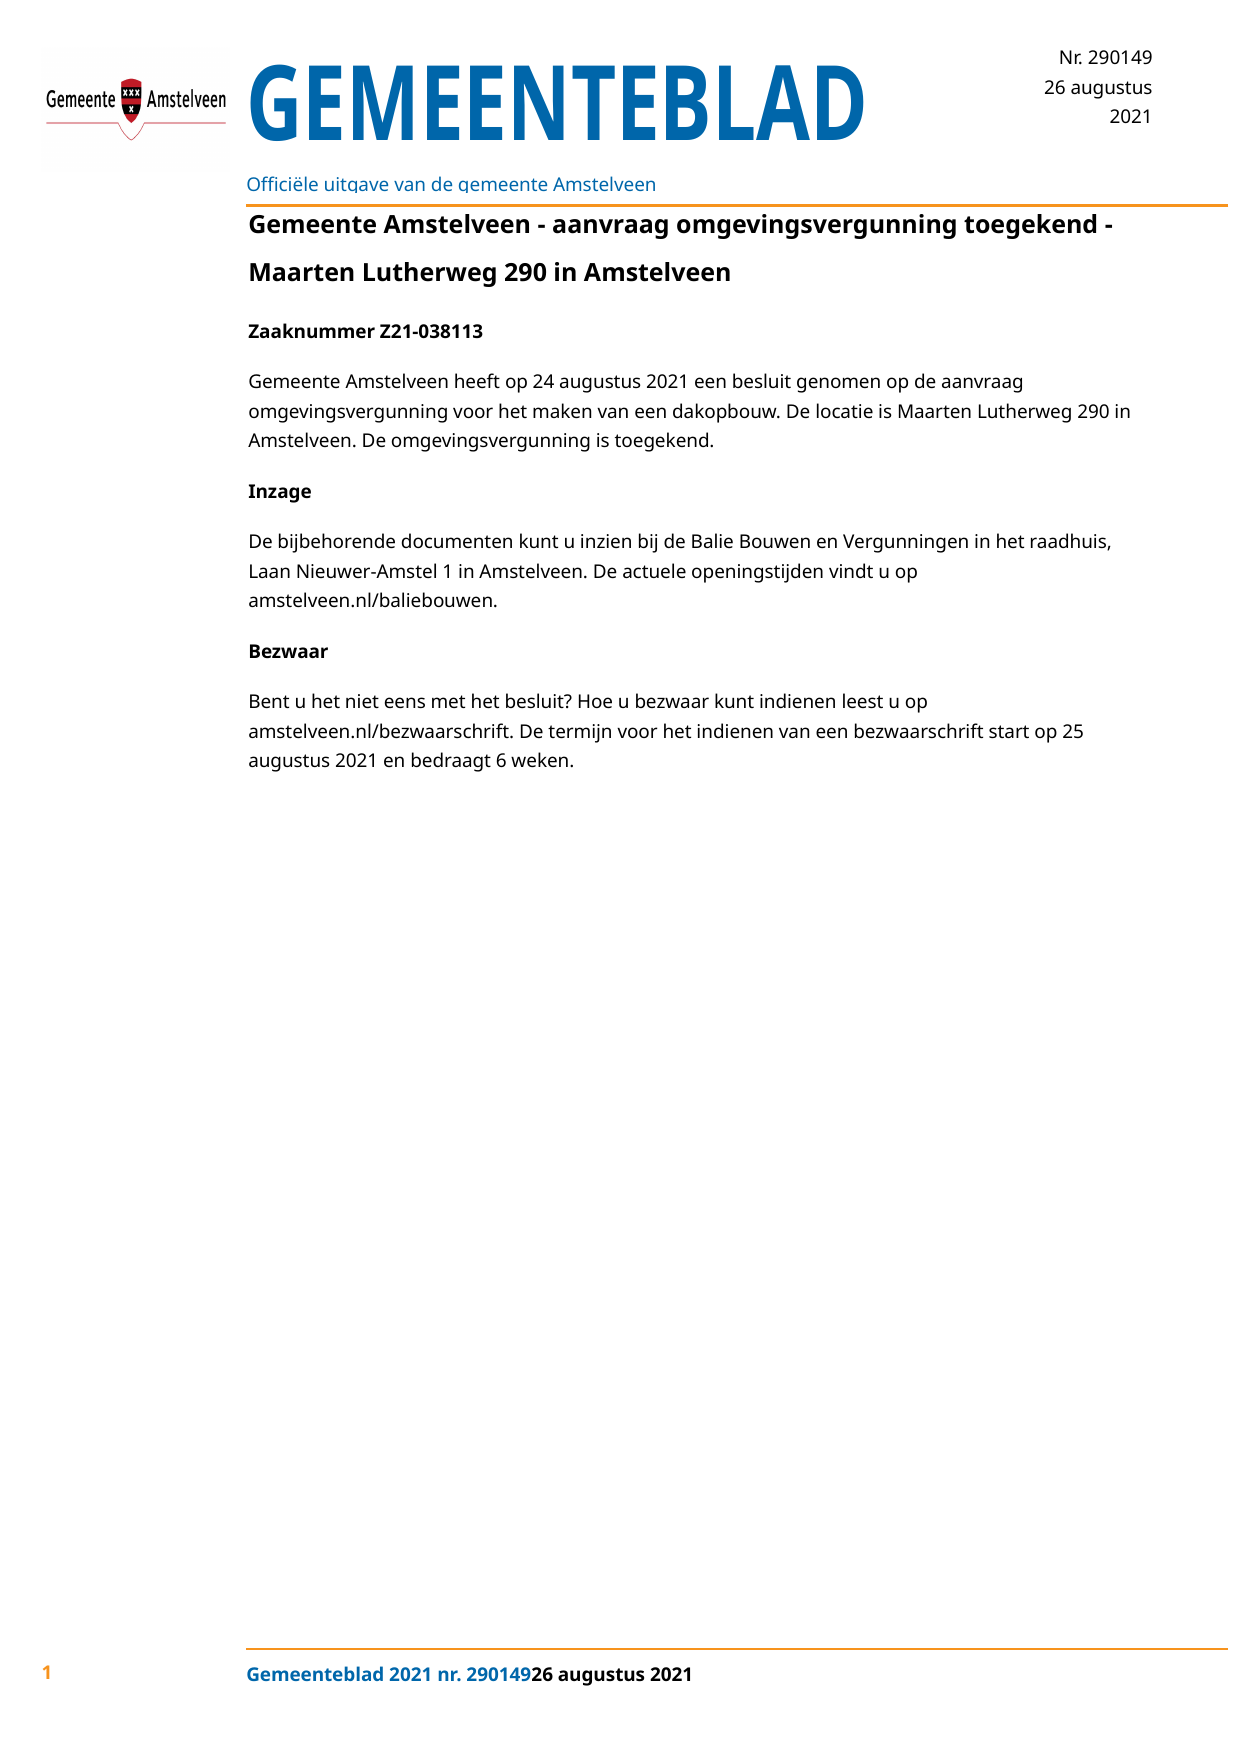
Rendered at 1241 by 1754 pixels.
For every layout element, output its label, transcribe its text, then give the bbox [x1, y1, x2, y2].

text De bijbehorende documenten kunt u inzien bij de Balie Bouwen en Vergunningen in het raadhuis, Laan Nieuwer-Amstel 1 in Amstelveen. De actuele openingstijden vindt u op amstelveen.nl/baliebouwen. [248, 528, 1152, 613]
text Gemeente Amstelveen - aanvraag omgevingsvergunning toegekend - Maarten Lutherweg 290 in Amstelveen [248, 207, 1152, 288]
picture [41, 47, 231, 172]
text Inzage [248, 478, 1152, 504]
text Zaaknummer Z21-038113 [248, 318, 1152, 344]
text Bent u het niet eens met het besluit? Hoe u bezwaar kunt indienen leest u op amstelveen.nl/bezwaarschrift. De termijn voor het indienen van een bezwaarschrift start op 25 augustus 2021 en bedraagt 6 weken. [248, 688, 1152, 773]
text Bezwaar [248, 638, 1152, 664]
text Gemeente Amstelveen heeft op 24 augustus 2021 een besluit genomen op de aanvraag omgevingsvergunning voor het maken van een dakopbouw. De locatie is Maarten Lutherweg 290 in Amstelveen. De omgevingsvergunning is toegekend. [248, 368, 1152, 453]
